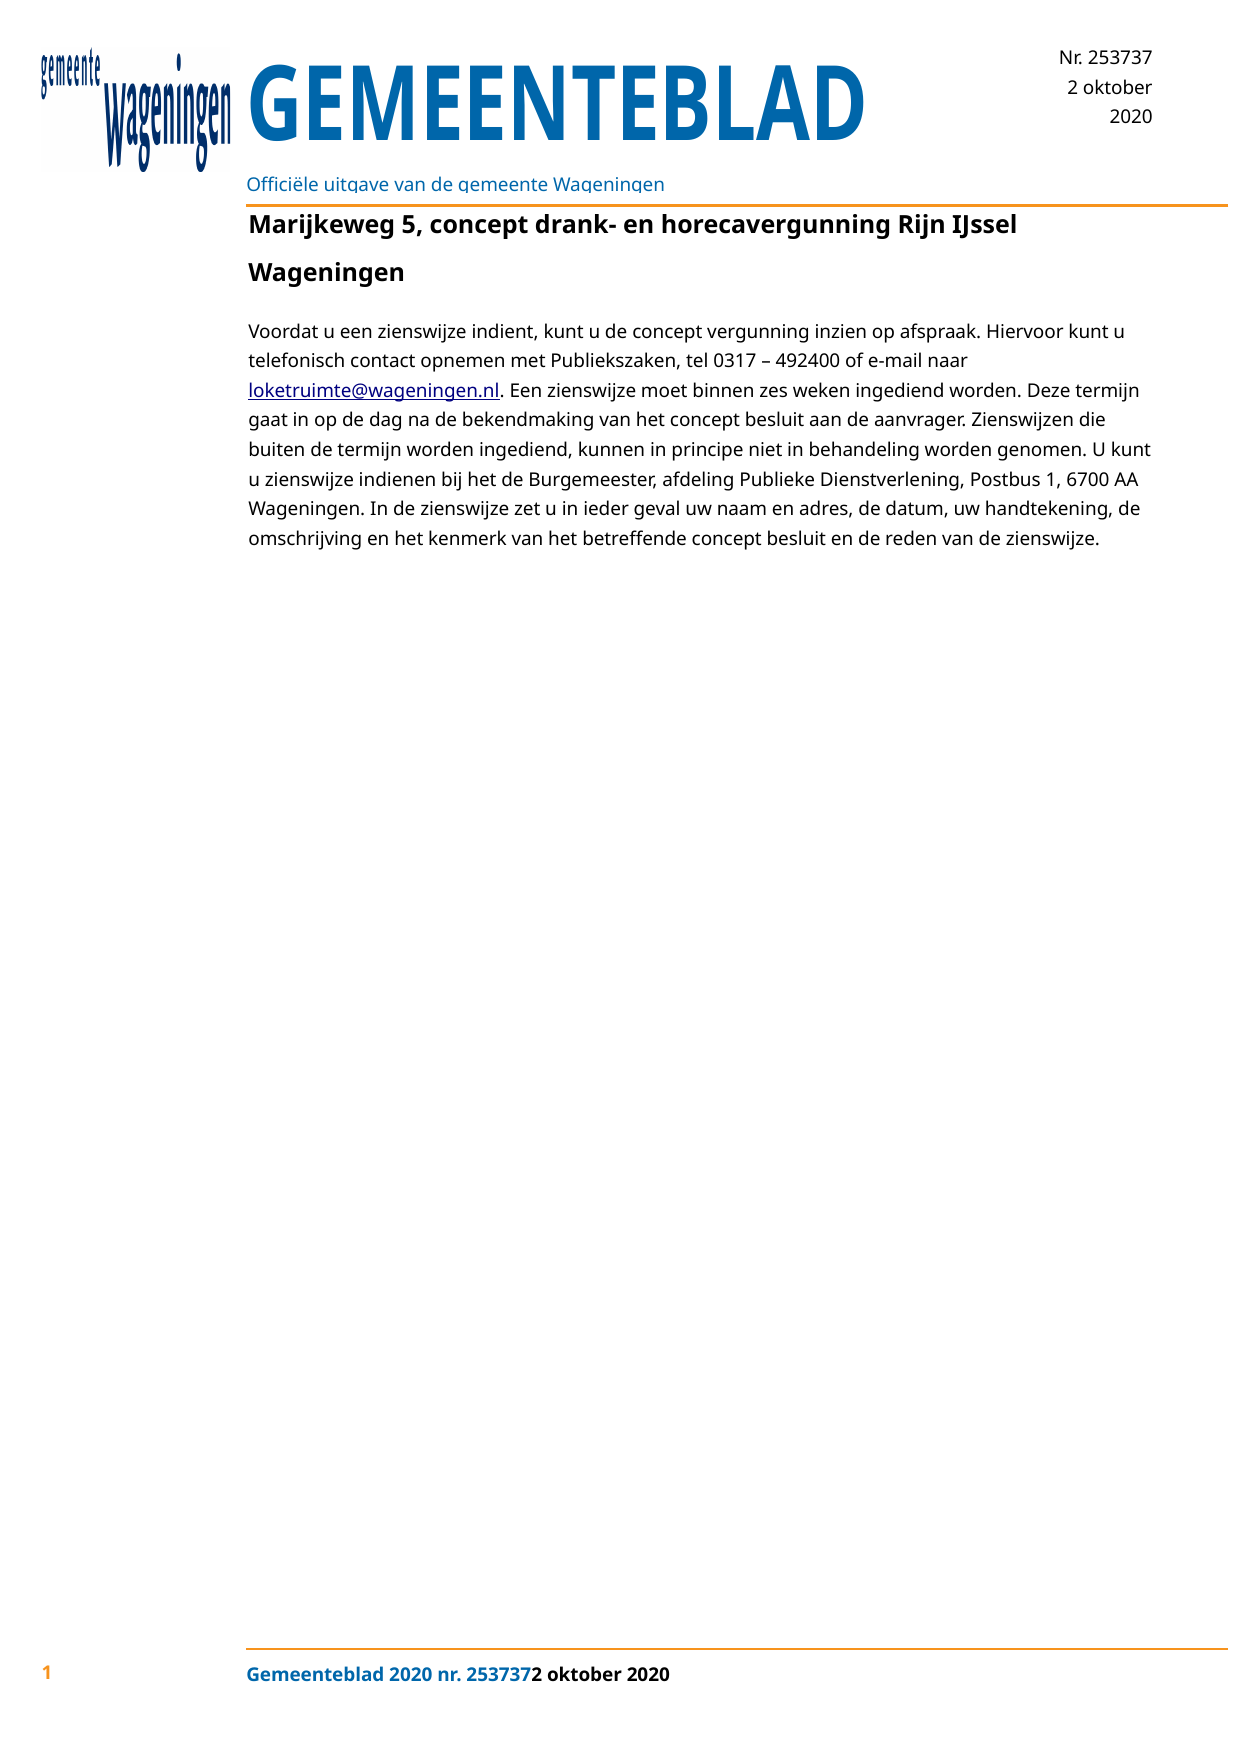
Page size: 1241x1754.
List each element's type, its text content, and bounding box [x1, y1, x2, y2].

text Voordat u een zienswijze indient, kunt u de concept vergunning inzien op afspraak. Hiervoor kunt u telefonisch contact opnemen met Publiekszaken, tel 0317 – 492400 of e-mail naar loketruimte@wageningen.nl. Een zienswijze moet binnen zes weken ingediend worden. Deze termijn gaat in op de dag na de bekendmaking van het concept besluit aan de aanvrager. Zienswijzen die buiten de termijn worden ingediend, kunnen in principe niet in behandeling worden genomen. U kunt u zienswijze indienen bij het de Burgemeester, afdeling Publieke Dienstverlening, Postbus 1, 6700 AA Wageningen. In de zienswijze zet u in ieder geval uw naam en adres, de datum, uw handtekening, de omschrijving en het kenmerk van het betreffende concept besluit en de reden van de zienswijze. [248, 318, 1152, 551]
picture [41, 47, 231, 172]
text Marijkeweg 5, concept drank- en horecavergunning Rijn IJssel Wageningen [248, 207, 1152, 288]
